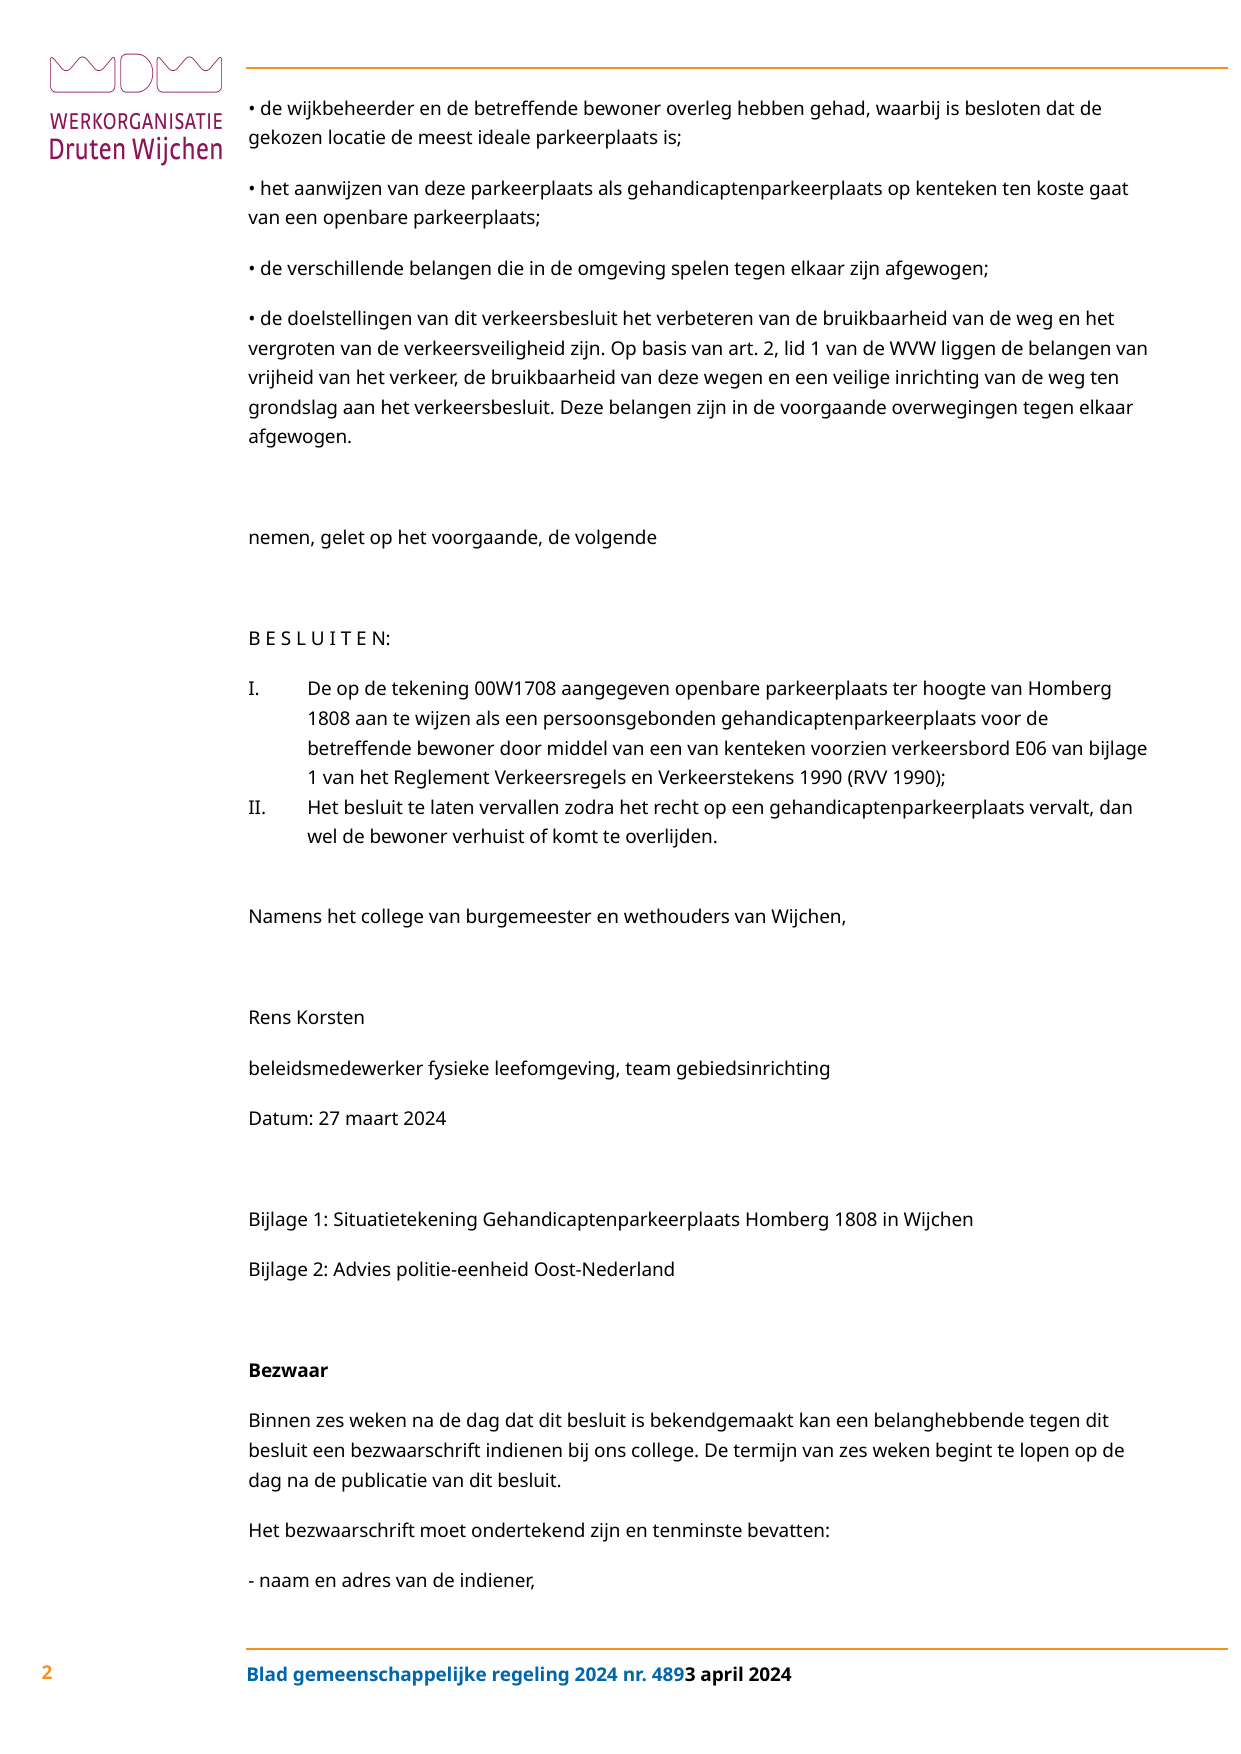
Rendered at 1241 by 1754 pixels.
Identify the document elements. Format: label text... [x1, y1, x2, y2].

text Bijlage 2: Advies politie-eenheid Oost-Nederland [248, 1256, 1152, 1282]
text • het aanwijzen van deze parkeerplaats als gehandicaptenparkeerplaats op kenteken ten koste gaat van een openbare parkeerplaats; [248, 175, 1152, 230]
text - naam en adres van de indiener, [248, 1568, 1152, 1593]
list De op de tekening 00W1708 aangegeven openbare parkeerplaats ter hoogte van Homberg 1808 aan te wijzen als een persoonsgebonden gehandicaptenparkeerplaats voor de betreffende bewoner door middel van een van kenteken voorzien verkeersbord E06 van bijlage 1 van het Reglement Verkeersregels en Verkeerstekens 1990 (RVV 1990); [248, 676, 1152, 790]
text • de verschillende belangen die in de omgeving spelen tegen elkaar zijn afgewogen; [248, 255, 1152, 281]
text B E S L U I T E N: [248, 625, 1152, 651]
text Datum: 27 maart 2024 [248, 1105, 1152, 1131]
text Het bezwaarschrift moet ondertekend zijn en tenminste bevatten: [248, 1517, 1152, 1543]
picture [41, 47, 231, 172]
list Het besluit te laten vervallen zodra het recht op een gehandicaptenparkeerplaats vervalt, dan wel de bewoner verhuist of komt te overlijden. [248, 794, 1152, 849]
text beleidsmedewerker fysieke leefomgeving, team gebiedsinrichting [248, 1055, 1152, 1081]
text Binnen zes weken na de dag dat dit besluit is bekendgemaakt kan een belanghebbende tegen dit besluit een bezwaarschrift indienen bij ons college. De termijn van zes weken begint te lopen op de dag na de publicatie van dit besluit. [248, 1408, 1152, 1493]
text Bijlage 1: Situatietekening Gehandicaptenparkeerplaats Homberg 1808 in Wijchen [248, 1206, 1152, 1232]
text nemen, gelet op het voorgaande, de volgende [248, 524, 1152, 550]
text Namens het college van burgemeester en wethouders van Wijchen, [248, 903, 1152, 929]
text • de doelstellingen van dit verkeersbesluit het verbeteren van de bruikbaarheid van de weg en het vergroten van de verkeersveiligheid zijn. Op basis van art. 2, lid 1 van de WVW liggen de belangen van vrijheid van het verkeer, de bruikbaarheid van deze wegen en een veilige inrichting van de weg ten grondslag aan het verkeersbesluit. Deze belangen zijn in de voorgaande overwegingen tegen elkaar afgewogen. [248, 305, 1152, 449]
text • de wijkbeheerder en de betreffende bewoner overleg hebben gehad, waarbij is besloten dat de gekozen locatie de meest ideale parkeerplaats is; [248, 95, 1152, 150]
text Bezwaar [248, 1357, 1152, 1383]
text Rens Korsten [248, 1004, 1152, 1030]
